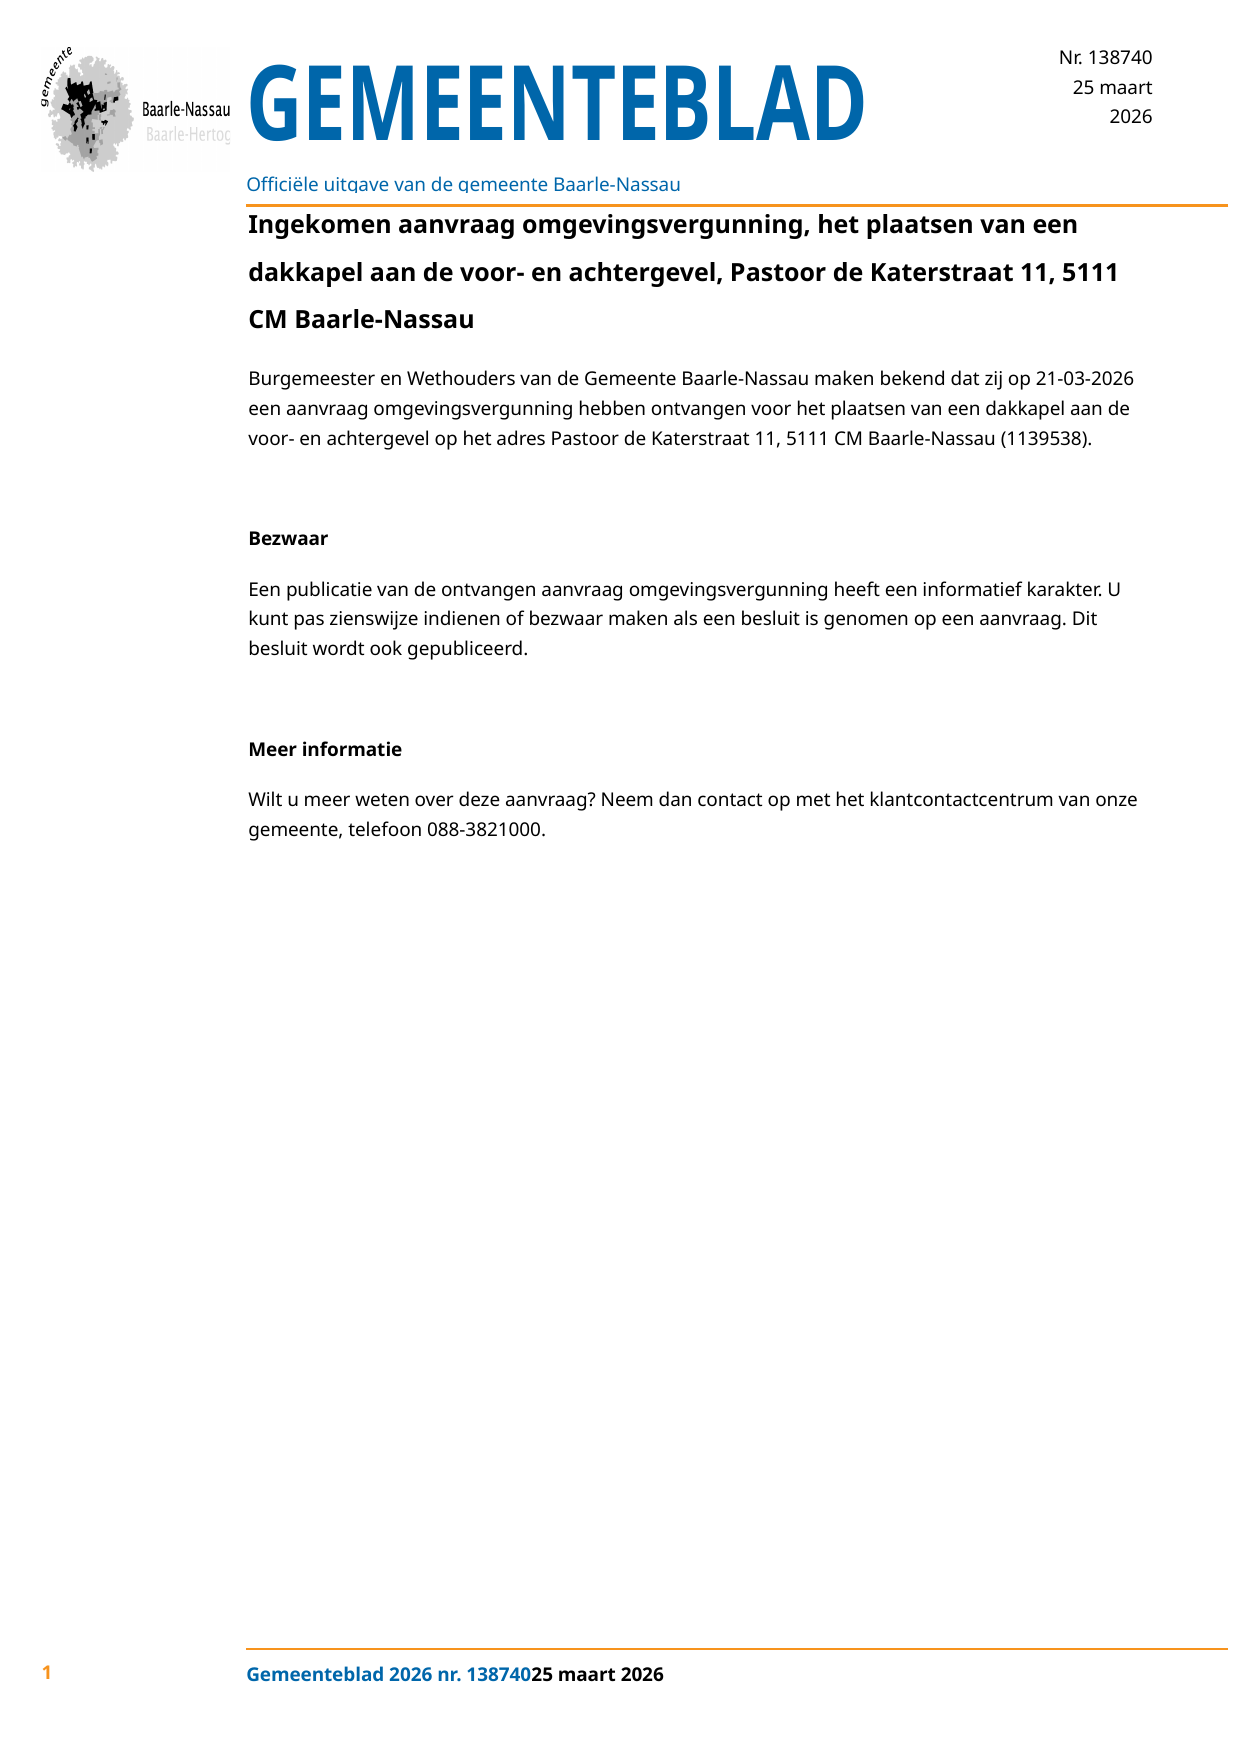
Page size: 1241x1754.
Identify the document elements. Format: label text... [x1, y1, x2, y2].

text Meer informatie [248, 736, 1152, 762]
text Burgemeester en Wethouders van de Gemeente Baarle-Nassau maken bekend dat zij op 21-03-2026 een aanvraag omgevingsvergunning hebben ontvangen voor het plaatsen van een dakkapel aan de voor- en achtergevel op het adres Pastoor de Katerstraat 11, 5111 CM Baarle-Nassau (1139538). [248, 366, 1152, 450]
text Een publicatie van de ontvangen aanvraag omgevingsvergunning heeft een informatief karakter. U kunt pas zienswijze indienen of bezwaar maken als een besluit is genomen op een aanvraag. Dit besluit wordt ook gepubliceerd. [248, 576, 1152, 661]
picture [41, 47, 231, 172]
text Wilt u meer weten over deze aanvraag? Neem dan contact op met het klantcontactcentrum van onze gemeente, telefoon 088-3821000. [248, 786, 1152, 842]
text Bezwaar [248, 526, 1152, 551]
text Ingekomen aanvraag omgevingsvergunning, het plaatsen van een dakkapel aan de voor- en achtergevel, Pastoor de Katerstraat 11, 5111 CM Baarle-Nassau [248, 207, 1152, 336]
